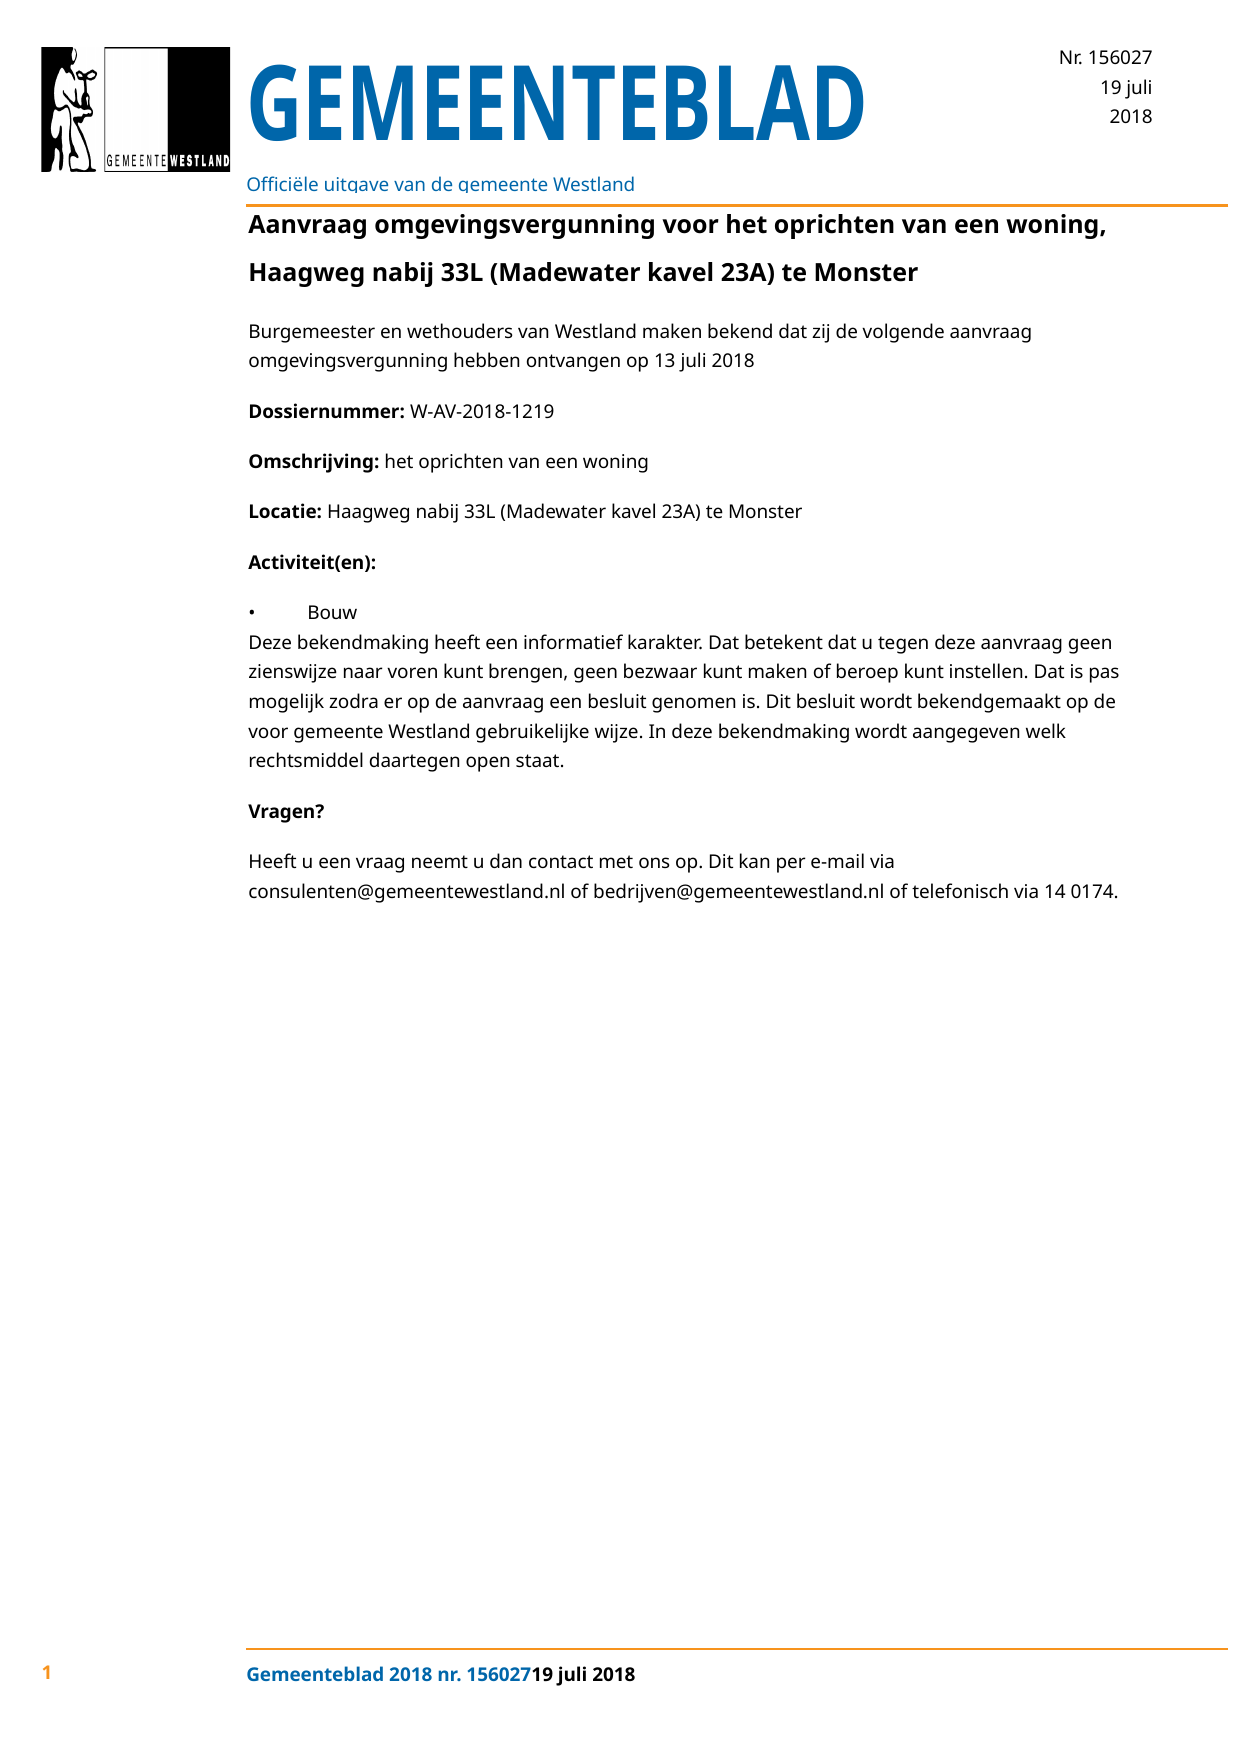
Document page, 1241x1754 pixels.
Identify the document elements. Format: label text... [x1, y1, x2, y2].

text Omschrijving: het oprichten van een woning [248, 448, 1152, 474]
list Bouw [248, 599, 1152, 625]
text Locatie: Haagweg nabij 33L (Madewater kavel 23A) te Monster [248, 499, 1152, 524]
text Dossiernummer: W-AV-2018-1219 [248, 398, 1152, 424]
text Heeft u een vraag neemt u dan contact met ons op. Dit kan per e-mail via consulenten@gemeentewestland.nl of bedrijven@gemeentewestland.nl of telefonisch via 14 0174. [248, 848, 1152, 904]
text Aanvraag omgevingsvergunning voor het oprichten van een woning, Haagweg nabij 33L (Madewater kavel 23A) te Monster [248, 207, 1152, 288]
text Deze bekendmaking heeft een informatief karakter. Dat betekent dat u tegen deze aanvraag geen zienswijze naar voren kunt brengen, geen bezwaar kunt maken of beroep kunt instellen. Dat is pas mogelijk zodra er op de aanvraag een besluit genomen is. Dit besluit wordt bekendgemaakt op de voor gemeente Westland gebruikelijke wijze. In deze bekendmaking wordt aangegeven welk rechtsmiddel daartegen open staat. [248, 629, 1152, 773]
text Activiteit(en): [248, 549, 1152, 575]
text Burgemeester en wethouders van Westland maken bekend dat zij de volgende aanvraag omgevingsvergunning hebben ontvangen op 13 juli 2018 [248, 318, 1152, 373]
text Vragen? [248, 798, 1152, 824]
picture [41, 47, 231, 172]
